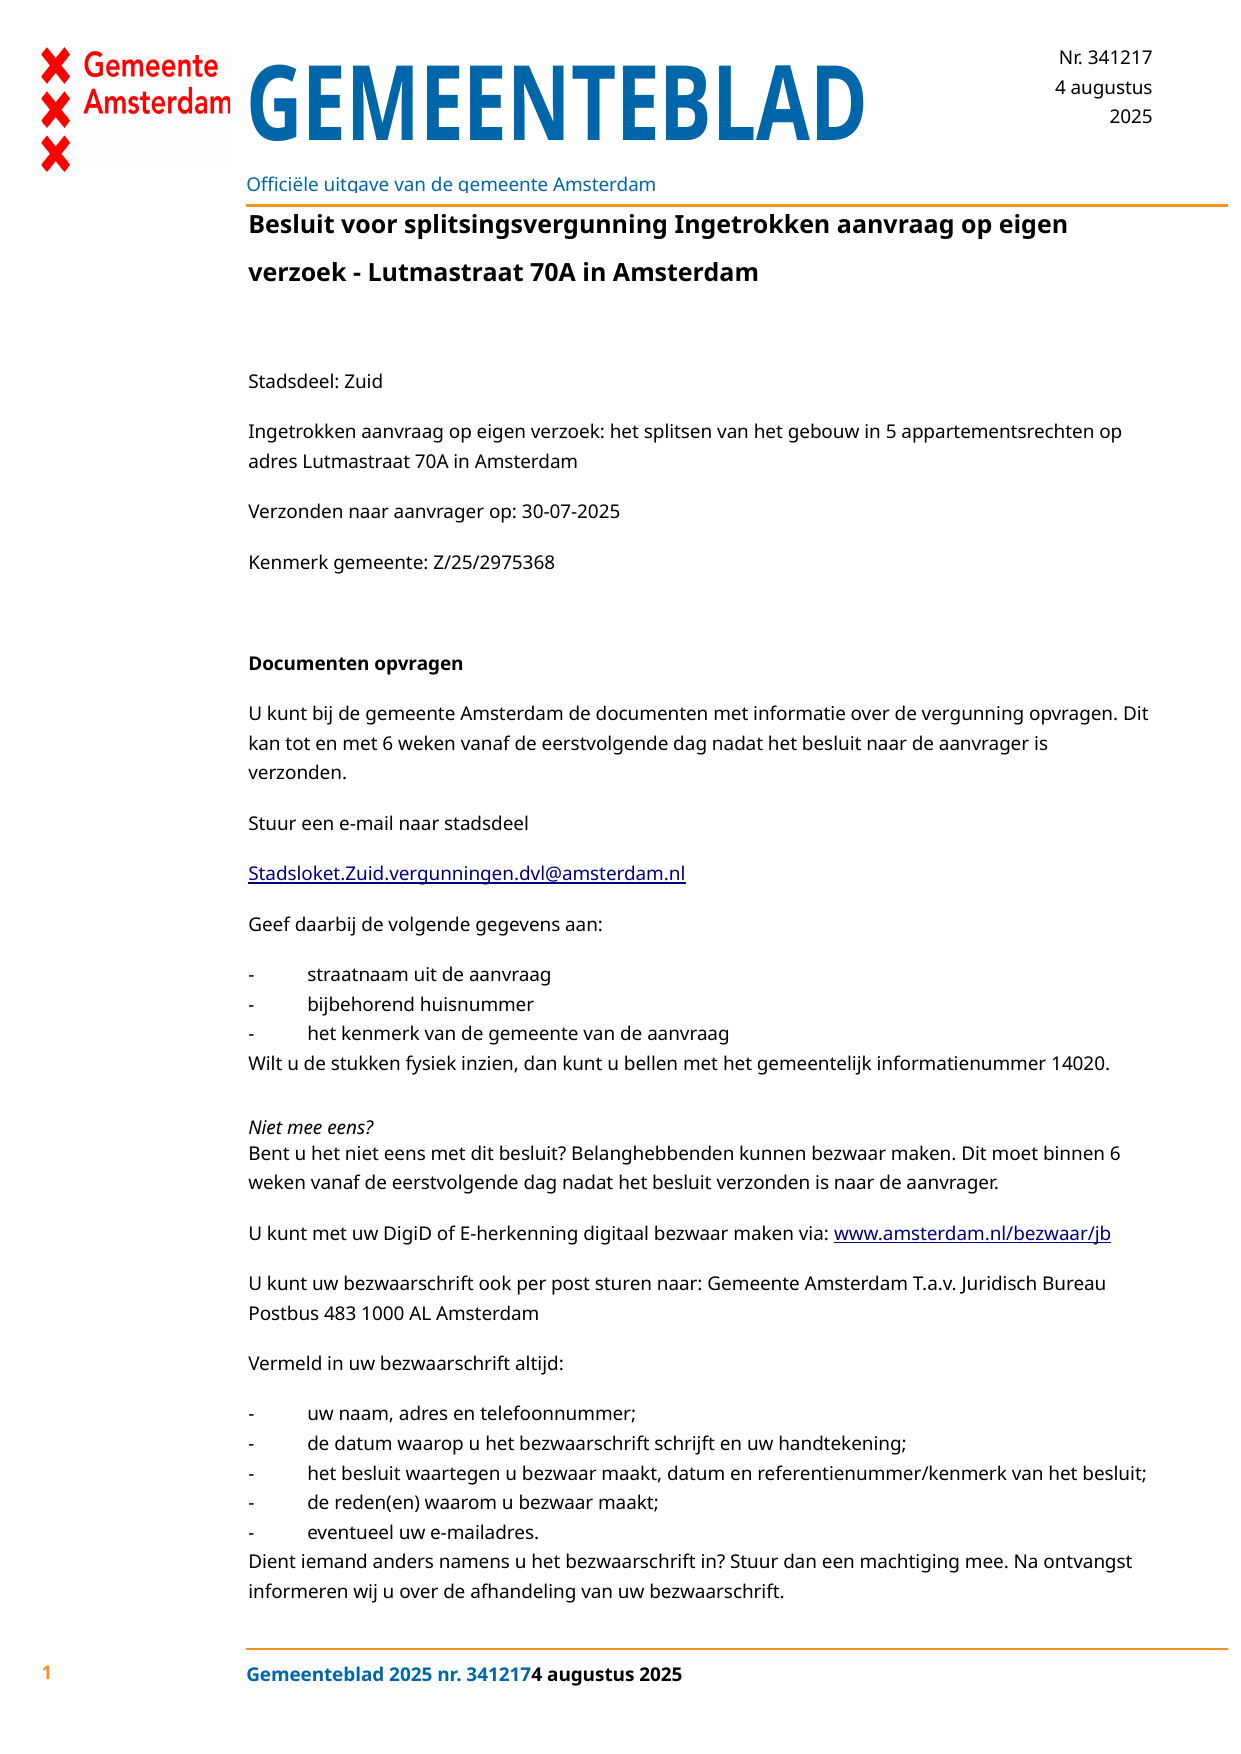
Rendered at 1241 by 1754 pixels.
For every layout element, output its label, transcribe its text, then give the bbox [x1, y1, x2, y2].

text Kenmerk gemeente: Z/25/2975368 [248, 549, 1152, 575]
text Stadsloket.Zuid.vergunningen.dvl@amsterdam.nl [248, 860, 1152, 886]
text Geef daarbij de volgende gegevens aan: [248, 911, 1152, 937]
list uw naam, adres en telefoonnummer; [248, 1401, 1152, 1426]
text U kunt uw bezwaarschrift ook per post sturen naar: Gemeente Amsterdam T.a.v. Juridisch Bureau Postbus 483 1000 AL Amsterdam [248, 1270, 1152, 1325]
list eventueel uw e-mailadres. [248, 1519, 1152, 1544]
text U kunt bij de gemeente Amsterdam de documenten met informatie over de vergunning opvragen. Dit kan tot en met 6 weken vanaf de eerstvolgende dag nadat het besluit naar de aanvrager is verzonden. [248, 700, 1152, 785]
text Stuur een e-mail naar stadsdeel [248, 810, 1152, 836]
text Documenten opvragen [248, 650, 1152, 676]
text Verzonden naar aanvrager op: 30-07-2025 [248, 499, 1152, 524]
picture [41, 47, 231, 172]
text Bent u het niet eens met dit besluit? Belanghebbenden kunnen bezwaar maken. Dit moet binnen 6 weken vanaf de eerstvolgende dag nadat het besluit verzonden is naar de aanvrager. [248, 1140, 1152, 1195]
list het kenmerk van de gemeente van de aanvraag [248, 1020, 1152, 1046]
text Wilt u de stukken fysiek inzien, dan kunt u bellen met het gemeentelijk informatienummer 14020. [248, 1050, 1152, 1076]
text Ingetrokken aanvraag op eigen verzoek: het splitsen van het gebouw in 5 appartementsrechten op adres Lutmastraat 70A in Amsterdam [248, 419, 1152, 474]
text U kunt met uw DigiD of E-herkenning digitaal bezwaar maken via: www.amsterdam.nl/bezwaar/jb [248, 1220, 1152, 1245]
list straatnaam uit de aanvraag [248, 961, 1152, 987]
text Vermeld in uw bezwaarschrift altijd: [248, 1350, 1152, 1376]
text Besluit voor splitsingsvergunning Ingetrokken aanvraag op eigen verzoek - Lutmastraat 70A in Amsterdam [248, 207, 1152, 288]
text Stadsdeel: Zuid [248, 368, 1152, 394]
list het besluit waartegen u bezwaar maakt, datum en referentienummer/kenmerk van het besluit; [248, 1460, 1152, 1485]
list bijbehorend huisnummer [248, 991, 1152, 1017]
list de reden(en) waarom u bezwaar maakt; [248, 1489, 1152, 1515]
text Dient iemand anders namens u het bezwaarschrift in? Stuur dan een machtiging mee. Na ontvangst informeren wij u over de afhandeling van uw bezwaarschrift. [248, 1548, 1152, 1604]
text Niet mee eens? [248, 1114, 1152, 1140]
list de datum waarop u het bezwaarschrift schrijft en uw handtekening; [248, 1430, 1152, 1456]
